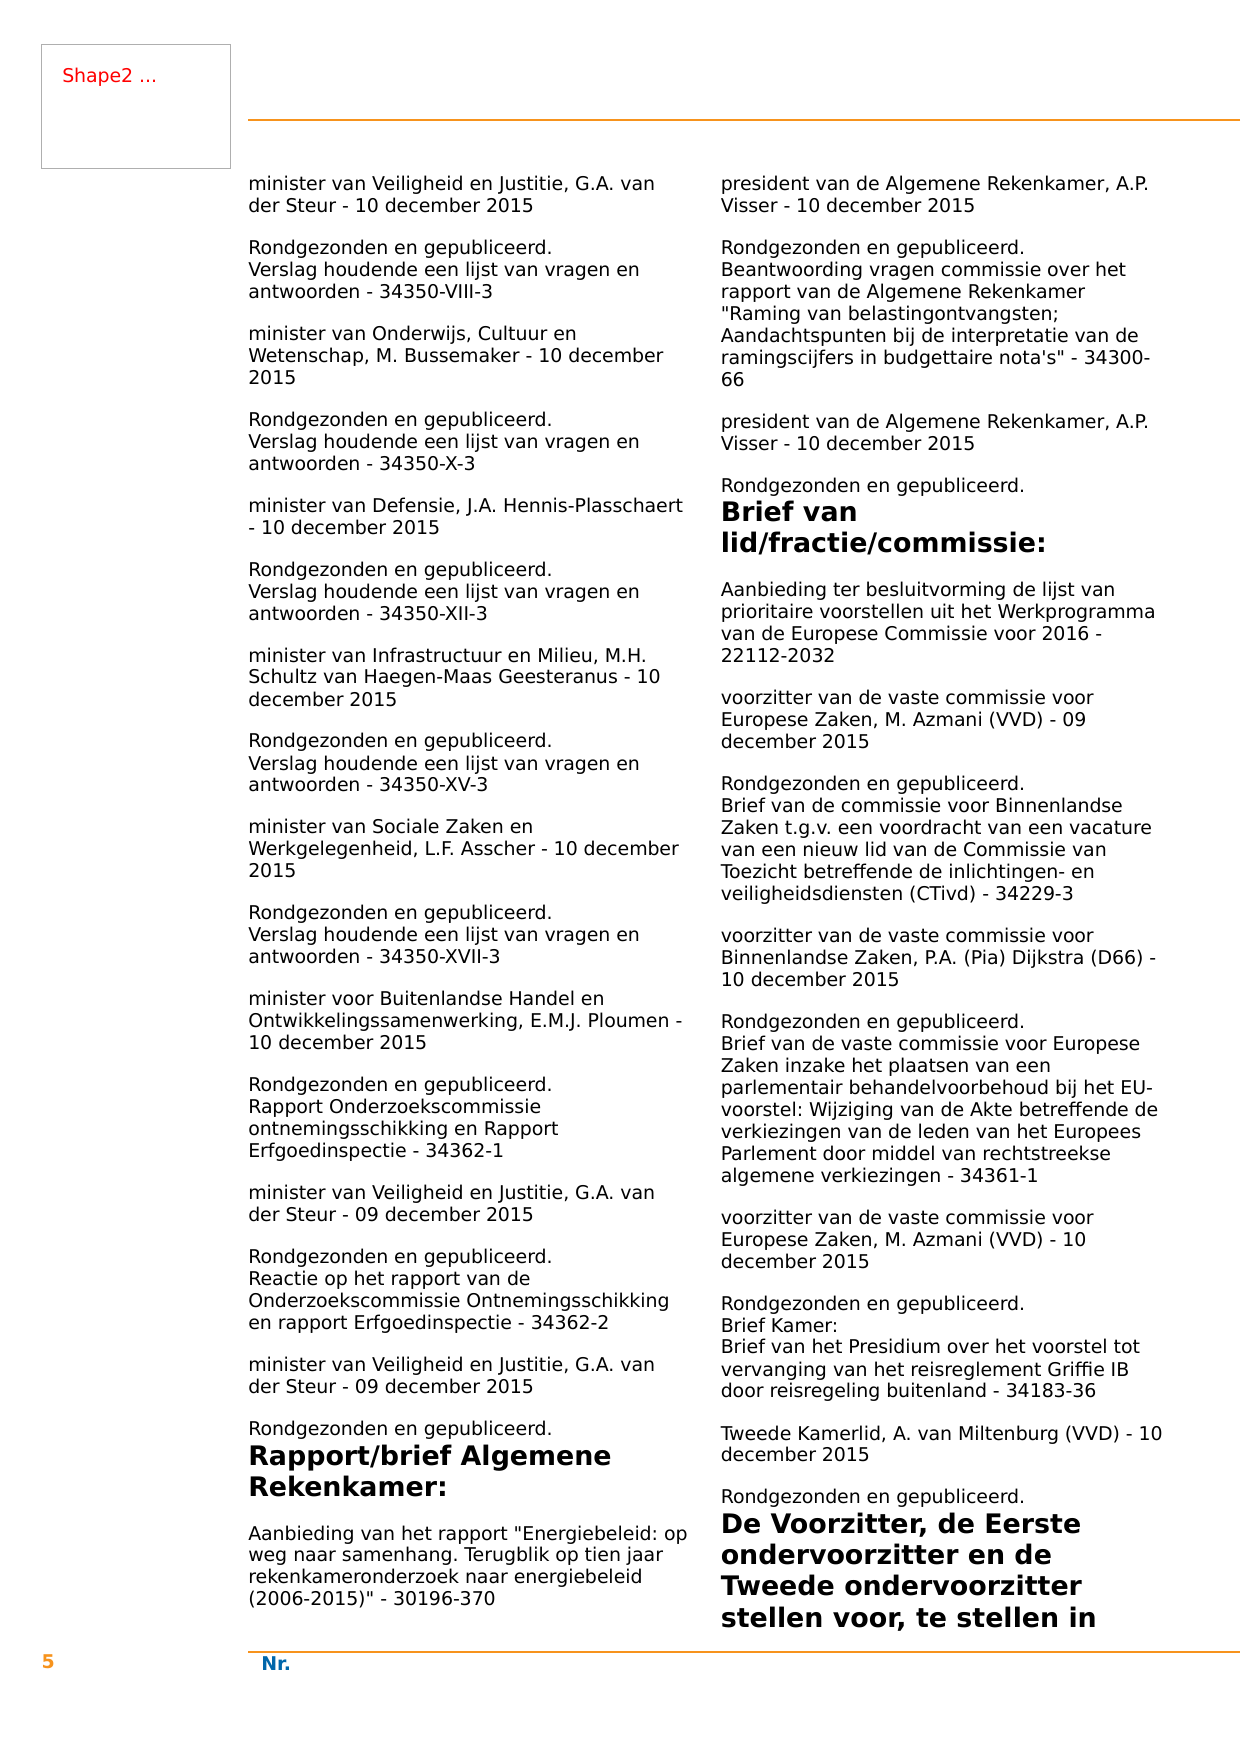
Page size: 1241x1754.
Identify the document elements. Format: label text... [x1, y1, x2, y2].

text president van de Algemene Rekenkamer, A.P. Visser - 10 december 2015 [721, 173, 1163, 217]
text voorzitter van de vaste commissie voor Europese Zaken, M. Azmani (VVD) - 09 december 2015 [721, 687, 1163, 753]
text Rondgezonden en gepubliceerd. [721, 1292, 1163, 1314]
text Rondgezonden en gepubliceerd. [248, 409, 691, 431]
text Tweede Kamerlid, A. van Miltenburg (VVD) - 10 december 2015 [721, 1422, 1163, 1466]
text Verslag houdende een lijst van vragen en antwoorden - 34350-XII-3 [248, 581, 691, 624]
text president van de Algemene Rekenkamer, A.P. Visser - 10 december 2015 [721, 411, 1163, 454]
text Rondgezonden en gepubliceerd. [721, 1011, 1163, 1033]
text Rondgezonden en gepubliceerd. [248, 237, 691, 259]
text Rondgezonden en gepubliceerd. [248, 1246, 691, 1268]
text Aanbieding ter besluitvorming de lijst van prioritaire voorstellen uit het Werkprogramma van de Europese Commissie voor 2016 - 22112-2032 [721, 579, 1163, 667]
text minister van Veiligheid en Justitie, G.A. van der Steur - 09 december 2015 [248, 1182, 691, 1226]
text voorzitter van de vaste commissie voor Europese Zaken, M. Azmani (VVD) - 10 december 2015 [721, 1207, 1163, 1272]
text Verslag houdende een lijst van vragen en antwoorden - 34350-XV-3 [248, 752, 691, 796]
text minister van Defensie, J.A. Hennis-Plasschaert - 10 december 2015 [248, 494, 691, 538]
text Beantwoording vragen commissie over het rapport van de Algemene Rekenkamer "Raming van belastingontvangsten; Aandachtspunten bij de interpretatie van de ramingscijfers in budgettaire nota's" - 34300-66 [721, 259, 1163, 391]
text minister van Sociale Zaken en Werkgelegenheid, L.F. Asscher - 10 december 2015 [248, 816, 691, 882]
text minister voor Buitenlandse Handel en Ontwikkelingssamenwerking, E.M.J. Ploumen - 10 december 2015 [248, 988, 691, 1054]
text minister van Veiligheid en Justitie, G.A. van der Steur - 09 december 2015 [248, 1354, 691, 1398]
text Rondgezonden en gepubliceerd. [248, 558, 691, 581]
text Rapport Onderzoekscommissie ontnemingsschikking en Rapport Erfgoedinspectie - 34362-1 [248, 1096, 691, 1162]
text Rondgezonden en gepubliceerd. [248, 1074, 691, 1096]
text Brief Kamer: [721, 1314, 1163, 1336]
title De Voorzitter, de Eerste ondervoorzitter en de Tweede ondervoorzitter stellen voor, te stellen in [721, 1508, 1163, 1633]
text Aanbieding van het rapport "Energiebeleid: op weg naar samenhang. Terugblik op tien jaar rekenkameronderzoek naar energiebeleid (2006-2015)" - 30196-370 [248, 1522, 691, 1610]
text Rondgezonden en gepubliceerd. [721, 474, 1163, 497]
text minister van Infrastructuur en Milieu, M.H. Schultz van Haegen-Maas Geesteranus - 10 december 2015 [248, 644, 691, 710]
text Rondgezonden en gepubliceerd. [248, 730, 691, 752]
text Brief van het Presidium over het voorstel tot vervanging van het reisreglement Griffie IB door reisregeling buitenland - 34183-36 [721, 1336, 1163, 1402]
text Verslag houdende een lijst van vragen en antwoorden - 34350-VIII-3 [248, 259, 691, 303]
text Brief van de commissie voor Binnenlandse Zaken t.g.v. een voordracht van een vacature van een nieuw lid van de Commissie van Toezicht betreffende de inlichtingen- en veiligheidsdiensten (CTivd) - 34229-3 [721, 795, 1163, 905]
text Rondgezonden en gepubliceerd. [248, 902, 691, 924]
title Brief van lid/fractie/commissie: [721, 497, 1163, 559]
title Rapport/brief Algemene Rekenkamer: [248, 1440, 691, 1502]
text Rondgezonden en gepubliceerd. [248, 1418, 691, 1440]
text minister van Onderwijs, Cultuur en Wetenschap, M. Bussemaker - 10 december 2015 [248, 323, 691, 389]
text Brief van de vaste commissie voor Europese Zaken inzake het plaatsen van een parlementair behandelvoorbehoud bij het EU-voorstel: Wijziging van de Akte betreffende de verkiezingen van de leden van het Europees Parlement door middel van rechtstreekse algemene verkiezingen - 34361-1 [721, 1033, 1163, 1187]
text Reactie op het rapport van de Onderzoekscommissie Ontnemingsschikking en rapport Erfgoedinspectie - 34362-2 [248, 1268, 691, 1334]
text Verslag houdende een lijst van vragen en antwoorden - 34350-X-3 [248, 431, 691, 474]
text voorzitter van de vaste commissie voor Binnenlandse Zaken, P.A. (Pia) Dijkstra (D66) - 10 december 2015 [721, 925, 1163, 991]
text Rondgezonden en gepubliceerd. [721, 1486, 1163, 1508]
text minister van Veiligheid en Justitie, G.A. van der Steur - 10 december 2015 [248, 173, 691, 217]
text Verslag houdende een lijst van vragen en antwoorden - 34350-XVII-3 [248, 924, 691, 968]
text Rondgezonden en gepubliceerd. [721, 773, 1163, 795]
text Rondgezonden en gepubliceerd. [721, 237, 1163, 259]
